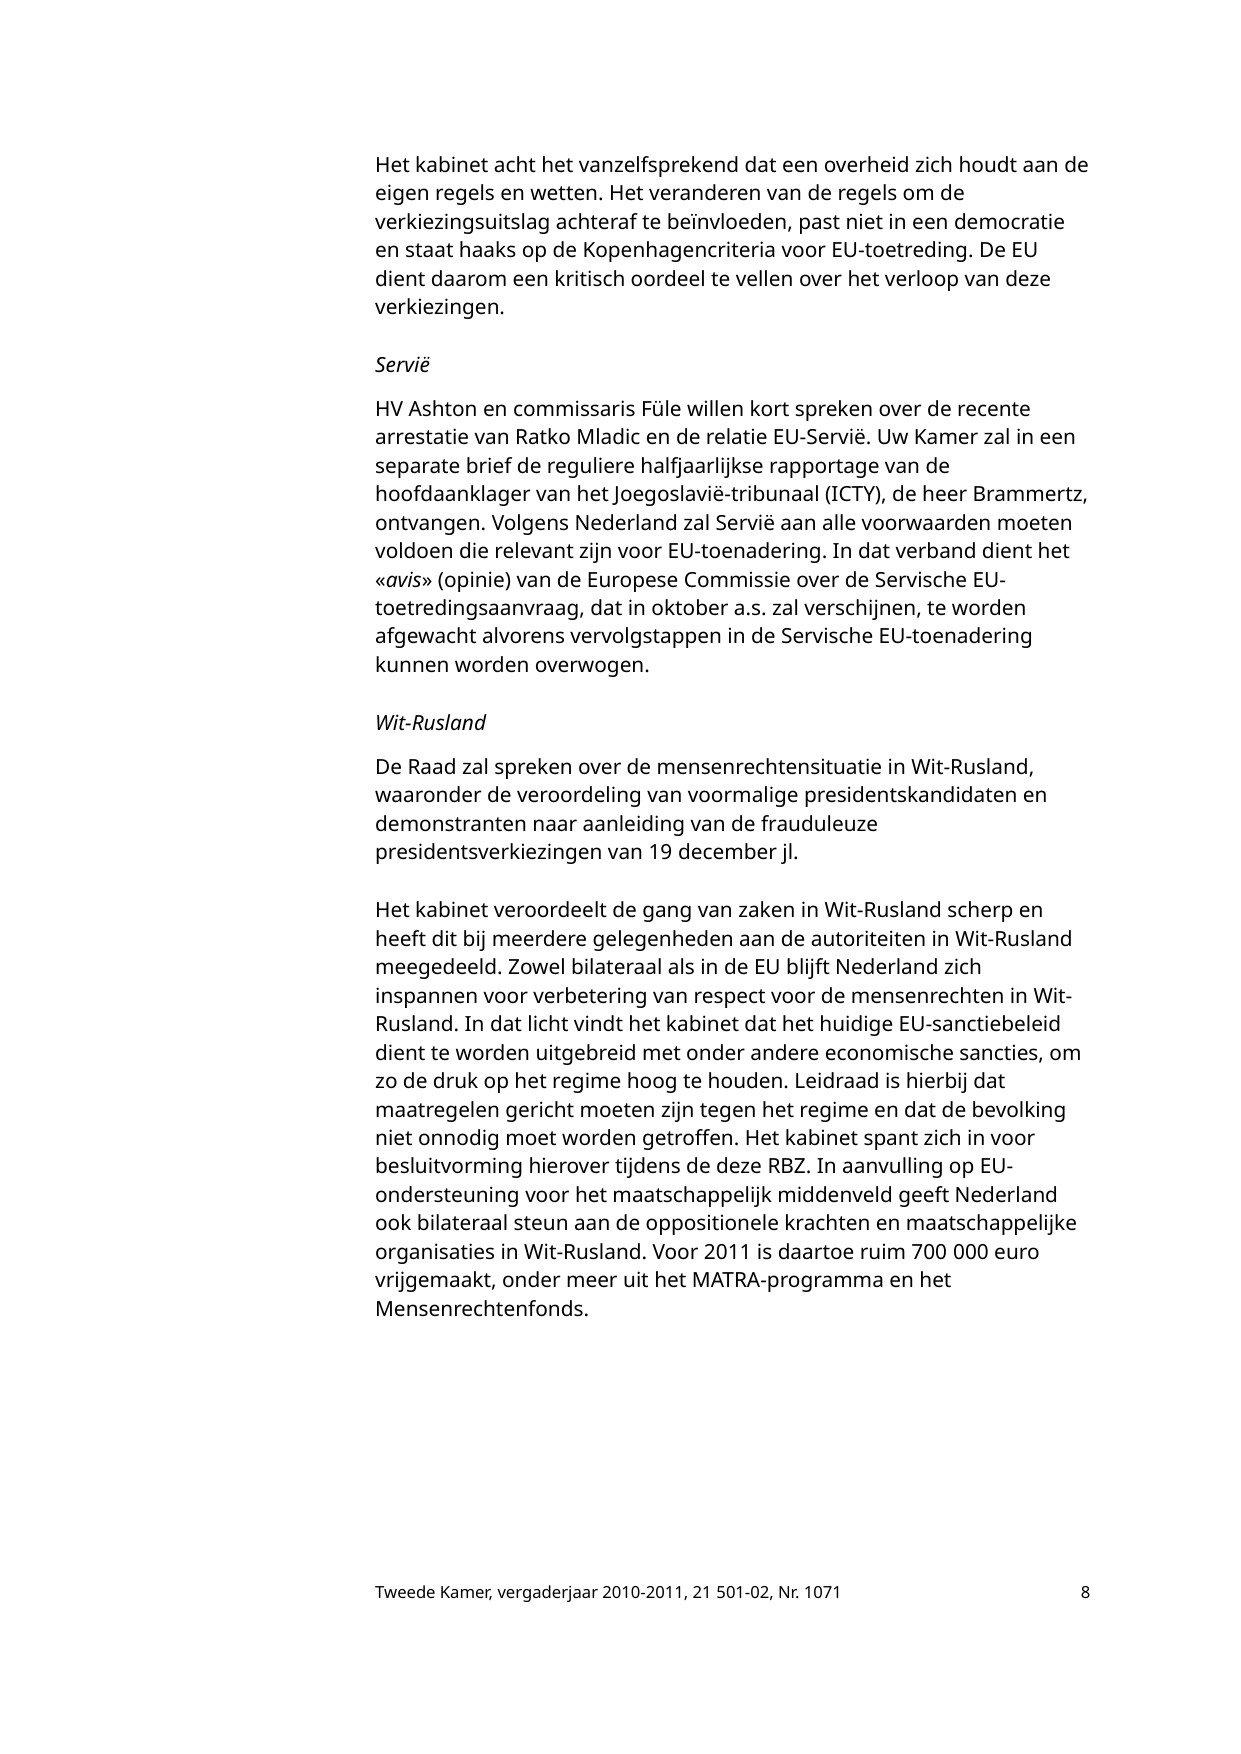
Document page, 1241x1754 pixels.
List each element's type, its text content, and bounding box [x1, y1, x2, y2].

text Wit-Rusland [375, 708, 1090, 737]
text Servië [375, 351, 1090, 379]
text Het kabinet acht het vanzelfsprekend dat een overheid zich houdt aan de eigen regels en wetten. Het veranderen van de regels om de verkiezingsuitslag achteraf te beïnvloeden, past niet in een democratie en staat haaks op de Kopenhagencriteria voor EU-toetreding. De EU dient daarom een kritisch oordeel te vellen over het verloop van deze verkiezingen. [375, 150, 1090, 321]
text De Raad zal spreken over de mensenrechtensituatie in Wit-Rusland, waaronder de veroordeling van voormalige presidentskandidaten en demonstranten naar aanleiding van de frauduleuze presidentsverkiezingen van 19 december jl. [375, 752, 1090, 866]
text HV Ashton en commissaris Füle willen kort spreken over de recente arrestatie van Ratko Mladic en de relatie EU-Servië. Uw Kamer zal in een separate brief de reguliere halfjaarlijkse rapportage van de hoofdaanklager van het Joegoslavië-tribunaal (ICTY), de heer Brammertz, ontvangen. Volgens Nederland zal Servië aan alle voorwaarden moeten voldoen die relevant zijn voor EU-toenadering. In dat verband dient het «avis» (opinie) van de Europese Commissie over de Servische EU-toetredingsaanvraag, dat in oktober a.s. zal verschijnen, te worden afgewacht alvorens vervolgstappen in de Servische EU-toenadering kunnen worden overwogen. [375, 394, 1090, 678]
text Het kabinet veroordeelt de gang van zaken in Wit-Rusland scherp en heeft dit bij meerdere gelegenheden aan de autoriteiten in Wit-Rusland meegedeeld. Zowel bilateraal als in de EU blijft Nederland zich inspannen voor verbetering van respect voor de mensenrechten in Wit-Rusland. In dat licht vindt het kabinet dat het huidige EU-sanctiebeleid dient te worden uitgebreid met onder andere economische sancties, om zo de druk op het regime hoog te houden. Leidraad is hierbij dat maatregelen gericht moeten zijn tegen het regime en dat de bevolking niet onnodig moet worden getroffen. Het kabinet spant zich in voor besluitvorming hierover tijdens de deze RBZ. In aanvulling op EU-ondersteuning voor het maatschappelijk middenveld geeft Nederland ook bilateraal steun aan de oppositionele krachten en maatschappelijke organisaties in Wit-Rusland. Voor 2011 is daartoe ruim 700 000 euro vrijgemaakt, onder meer uit het MATRA-programma en het Mensenrechtenfonds. [375, 896, 1090, 1322]
